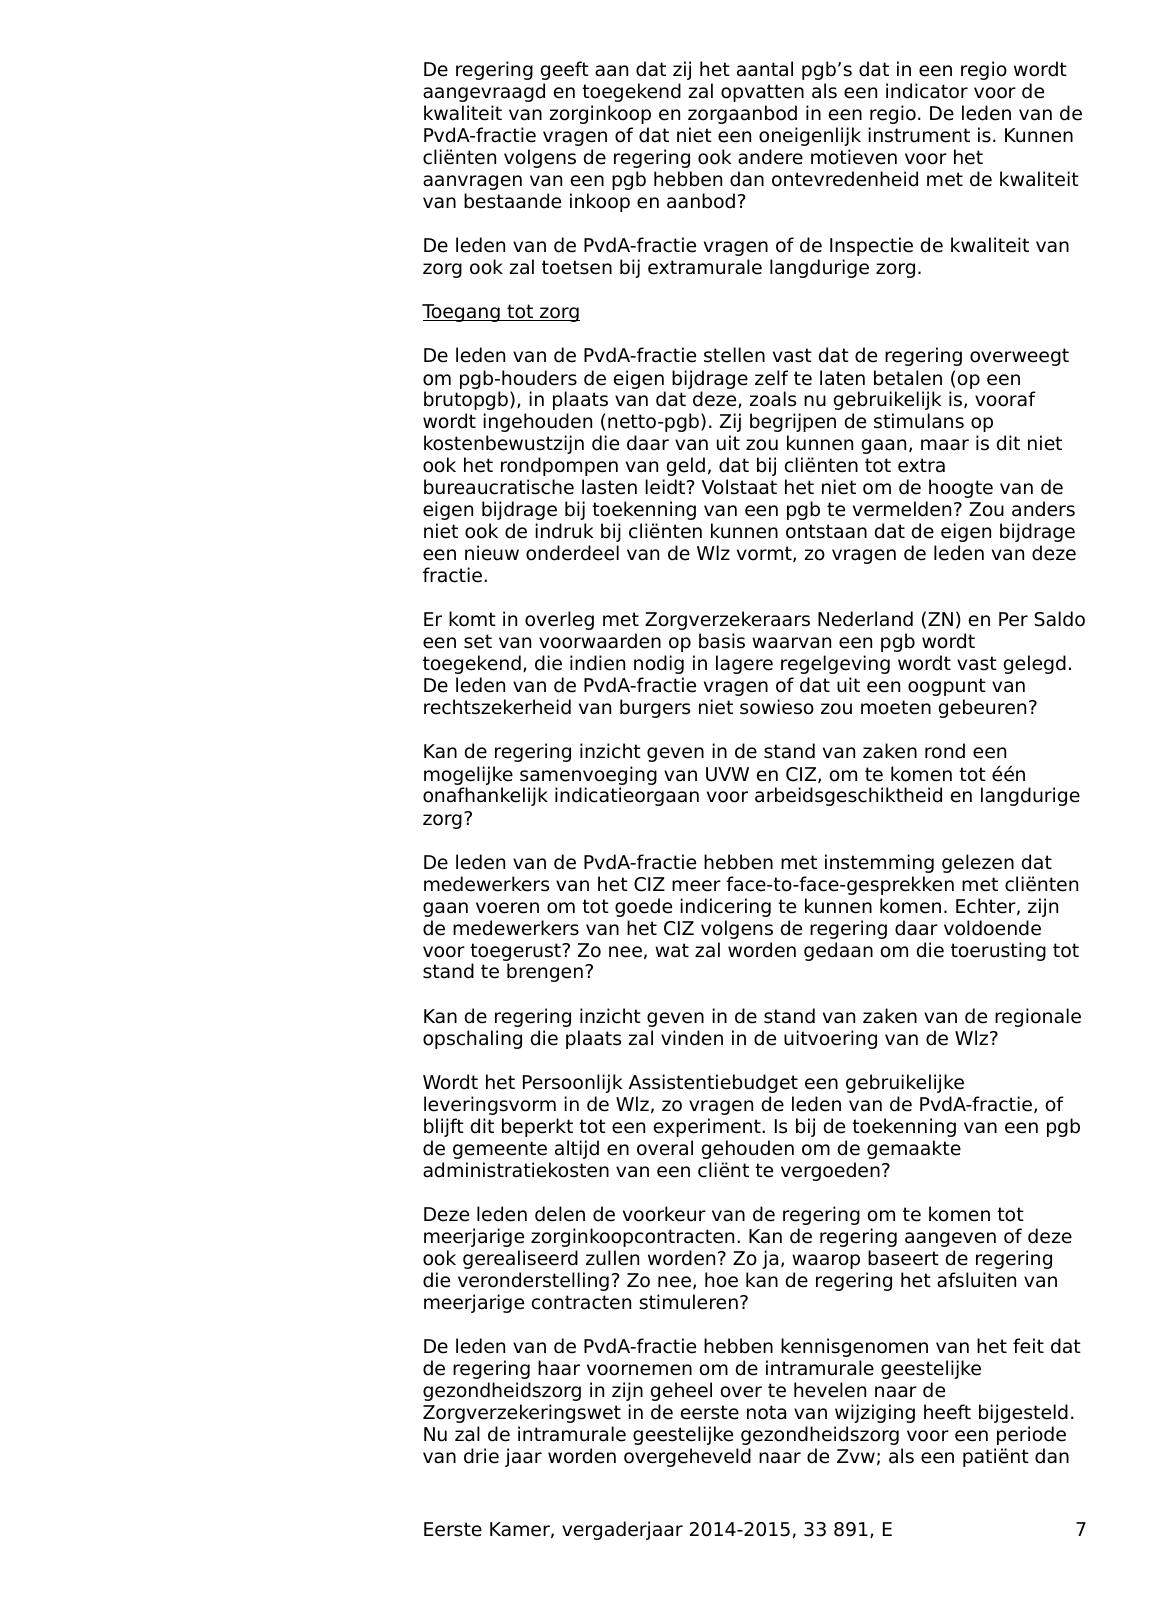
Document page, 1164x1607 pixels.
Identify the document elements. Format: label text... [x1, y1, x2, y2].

text De regering geeft aan dat zij het aantal pgb’s dat in een regio wordt aangevraagd en toegekend zal opvatten als een indicator voor de kwaliteit van zorginkoop en zorgaanbod in een regio. De leden van de PvdA-fractie vragen of dat niet een oneigenlijk instrument is. Kunnen cliënten volgens de regering ook andere motieven voor het aanvragen van een pgb hebben dan ontevredenheid met de kwaliteit van bestaande inkoop en aanbod? [422, 59, 1087, 213]
text De leden van de PvdA-fractie stellen vast dat de regering overweegt om pgb-houders de eigen bijdrage zelf te laten betalen (op een brutopgb), in plaats van dat deze, zoals nu gebruikelijk is, vooraf wordt ingehouden (netto-pgb). Zij begrijpen de stimulans op kostenbewustzijn die daar van uit zou kunnen gaan, maar is dit niet ook het rondpompen van geld, dat bij cliënten tot extra bureaucratische lasten leidt? Volstaat het niet om de hoogte van de eigen bijdrage bij toekenning van een pgb te vermelden? Zou anders niet ook de indruk bij cliënten kunnen ontstaan dat de eigen bijdrage een nieuw onderdeel van de Wlz vormt, zo vragen de leden van deze fractie. [422, 345, 1087, 587]
text Wordt het Persoonlijk Assistentiebudget een gebruikelijke leveringsvorm in de Wlz, zo vragen de leden van de PvdA-fractie, of blijft dit beperkt tot een experiment. Is bij de toekenning van een pgb de gemeente altijd en overal gehouden om de gemaakte administratiekosten van een cliënt te vergoeden? [422, 1072, 1087, 1182]
subtitle Toegang tot zorg [422, 301, 1087, 323]
text Er komt in overleg met Zorgverzekeraars Nederland (ZN) en Per Saldo een set van voorwaarden op basis waarvan een pgb wordt toegekend, die indien nodig in lagere regelgeving wordt vast gelegd. De leden van de PvdA-fractie vragen of dat uit een oogpunt van rechtszekerheid van burgers niet sowieso zou moeten gebeuren? [422, 609, 1087, 719]
text Deze leden delen de voorkeur van de regering om te komen tot meerjarige zorginkoopcontracten. Kan de regering aangeven of deze ook gerealiseerd zullen worden? Zo ja, waarop baseert de regering die veronderstelling? Zo nee, hoe kan de regering het afsluiten van meerjarige contracten stimuleren? [422, 1204, 1087, 1314]
text De leden van de PvdA-fractie vragen of de Inspectie de kwaliteit van zorg ook zal toetsen bij extramurale langdurige zorg. [422, 235, 1087, 279]
text Kan de regering inzicht geven in de stand van zaken van de regionale opschaling die plaats zal vinden in de uitvoering van de Wlz? [422, 1006, 1087, 1049]
text De leden van de PvdA-fractie hebben kennisgenomen van het feit dat de regering haar voornemen om de intramurale geestelijke gezondheidszorg in zijn geheel over te hevelen naar de Zorgverzekeringswet in de eerste nota van wijziging heeft bijgesteld. Nu zal de intramurale geestelijke gezondheidszorg voor een periode van drie jaar worden overgeheveld naar de Zvw; als een patiënt dan [422, 1336, 1087, 1468]
text Kan de regering inzicht geven in de stand van zaken rond een mogelijke samenvoeging van UVW en CIZ, om te komen tot één onafhankelijk indicatieorgaan voor arbeidsgeschiktheid en langdurige zorg? [422, 741, 1087, 829]
text De leden van de PvdA-fractie hebben met instemming gelezen dat medewerkers van het CIZ meer face-to-face-gesprekken met cliënten gaan voeren om tot goede indicering te kunnen komen. Echter, zijn de medewerkers van het CIZ volgens de regering daar voldoende voor toegerust? Zo nee, wat zal worden gedaan om die toerusting tot stand te brengen? [422, 852, 1087, 983]
